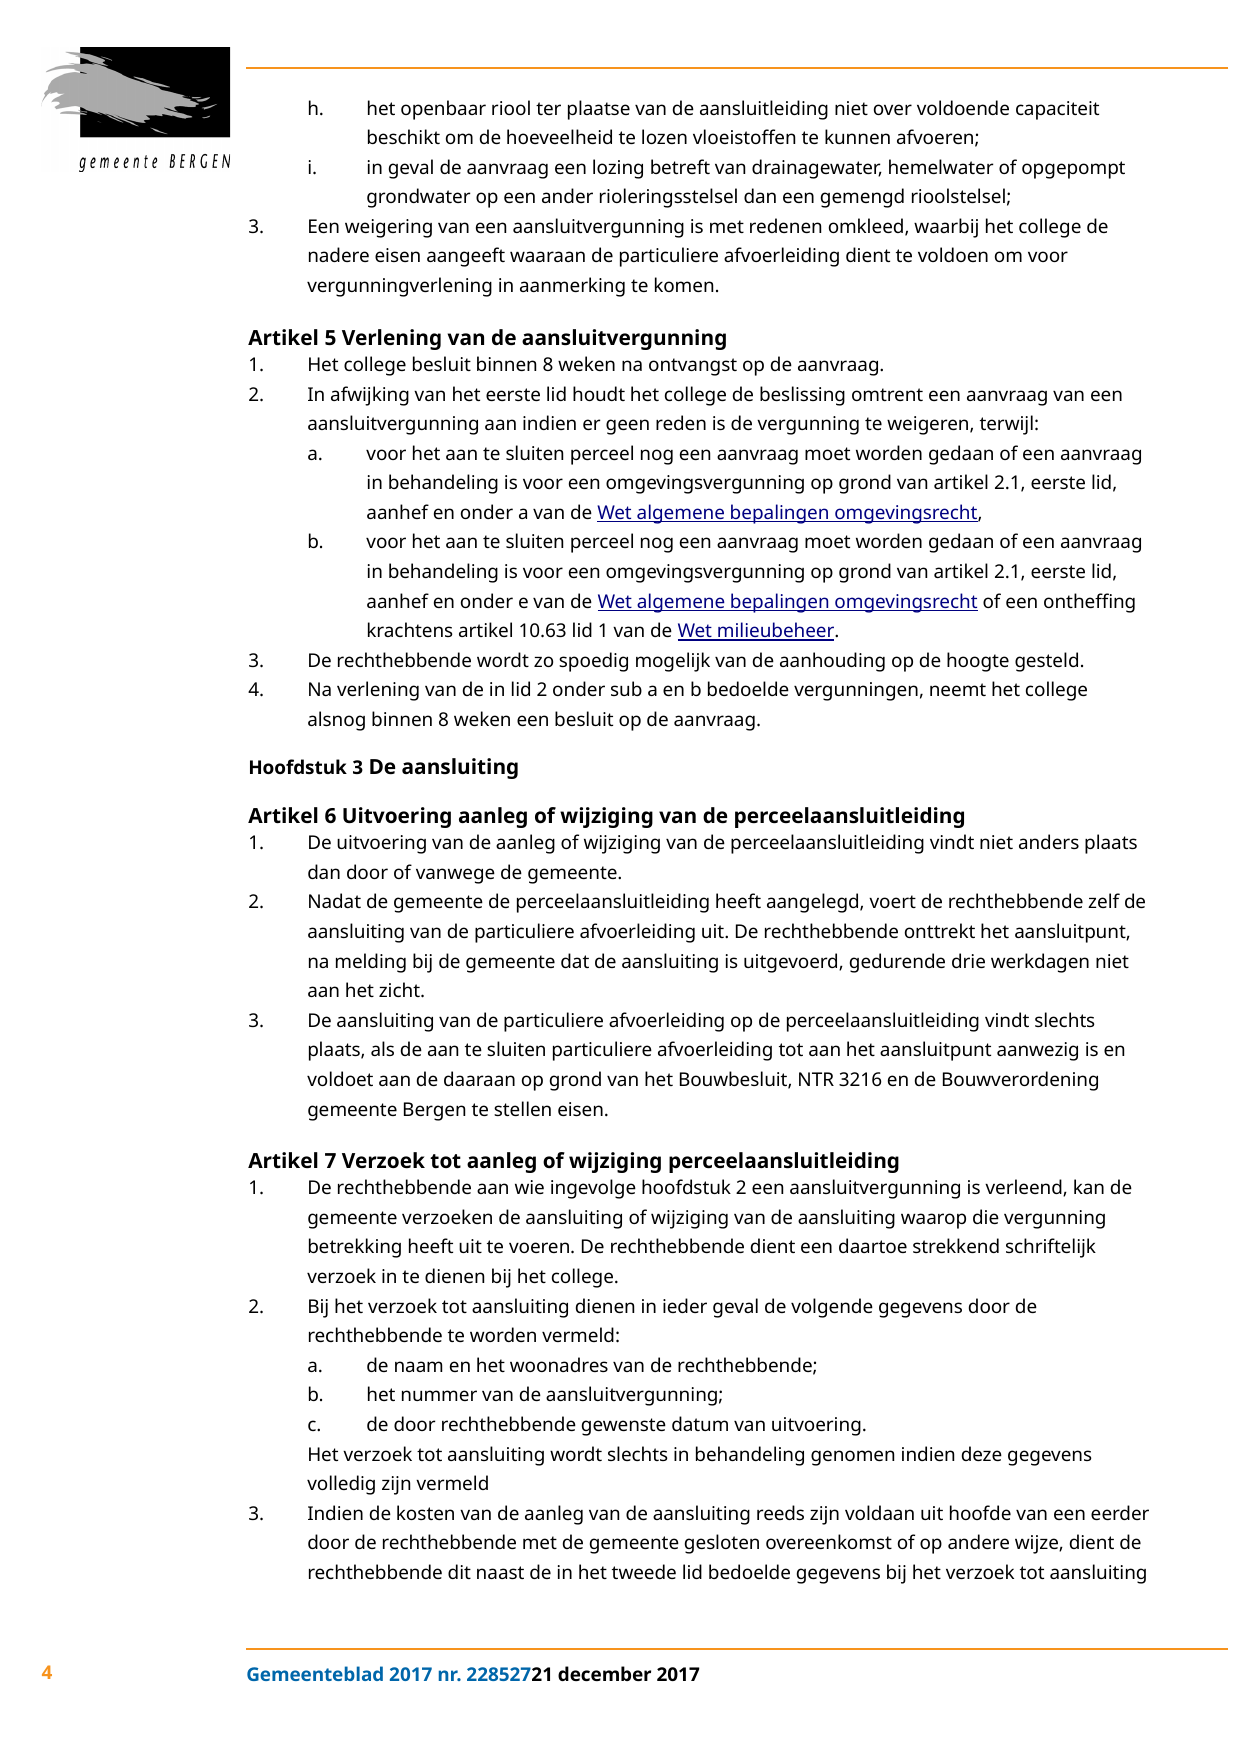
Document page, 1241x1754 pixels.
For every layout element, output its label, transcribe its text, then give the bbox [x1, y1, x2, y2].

list de naam en het woonadres van de rechthebbende; [307, 1352, 1152, 1378]
list Het college besluit binnen 8 weken na ontvangst op de aanvraag. [248, 351, 1152, 377]
list de door rechthebbende gewenste datum van uitvoering. [307, 1411, 1152, 1437]
text Artikel 5 Verlening van de aansluitvergunning [248, 323, 1152, 351]
list in geval de aanvraag een lozing betreft van drainagewater, hemelwater of opgepompt grondwater op een ander rioleringsstelsel dan een gemengd rioolstelsel; [307, 154, 1152, 209]
list De rechthebbende aan wie ingevolge hoofdstuk 2 een aansluitvergunning is verleend, kan de gemeente verzoeken de aansluiting of wijziging van de aansluiting waarop die vergunning betrekking heeft uit te voeren. De rechthebbende dient een daartoe strekkend schriftelijk verzoek in te dienen bij het college. [248, 1174, 1152, 1289]
list voor het aan te sluiten perceel nog een aanvraag moet worden gedaan of een aanvraag in behandeling is voor een omgevingsvergunning op grond van artikel 2.1, eerste lid, aanhef en onder a van de Wet algemene bepalingen omgevingsrecht, [307, 440, 1152, 525]
list het nummer van de aansluitvergunning; [307, 1382, 1152, 1407]
list Indien de kosten van de aanleg van de aansluiting reeds zijn voldaan uit hoofde van een eerder door de rechthebbende met de gemeente gesloten overeenkomst of op andere wijze, dient de rechthebbende dit naast de in het tweede lid bedoelde gegevens bij het verzoek tot aansluiting [248, 1500, 1152, 1585]
list voor het aan te sluiten perceel nog een aanvraag moet worden gedaan of een aanvraag in behandeling is voor een omgevingsvergunning op grond van artikel 2.1, eerste lid, aanhef en onder e van de Wet algemene bepalingen omgevingsrecht of een ontheffing krachtens artikel 10.63 lid 1 van de Wet milieubeheer. [307, 529, 1152, 643]
list Een weigering van een aansluitvergunning is met redenen omkleed, waarbij het college de nadere eisen aangeeft waaraan de particuliere afvoerleiding dient te voldoen om voor vergunningverlening in aanmerking te komen. [248, 213, 1152, 298]
list De uitvoering van de aanleg of wijziging van de perceelaansluitleiding vindt niet anders plaats dan door of vanwege de gemeente. [248, 829, 1152, 885]
list De rechthebbende wordt zo spoedig mogelijk van de aanhouding op de hoogte gesteld. [248, 647, 1152, 673]
list Na verlening van de in lid 2 onder sub a en b bedoelde vergunningen, neemt het college alsnog binnen 8 weken een besluit op de aanvraag. [248, 677, 1152, 732]
list het openbaar riool ter plaatse van de aansluitleiding niet over voldoende capaciteit beschikt om de hoeveelheid te lozen vloeistoffen te kunnen afvoeren; [307, 95, 1152, 150]
list Bij het verzoek tot aansluiting dienen in ieder geval de volgende gegevens door de rechthebbende te worden vermeld: [248, 1293, 1152, 1348]
list In afwijking van het eerste lid houdt het college de beslissing omtrent een aanvraag van een aansluitvergunning aan indien er geen reden is de vergunning te weigeren, terwijl: [248, 381, 1152, 436]
list Nadat de gemeente de perceelaansluitleiding heeft aangelegd, voert de rechthebbende zelf de aansluiting van de particuliere afvoerleiding uit. De rechthebbende onttrekt het aansluitpunt, na melding bij de gemeente dat de aansluiting is uitgevoerd, gedurende drie werkdagen niet aan het zicht. [248, 889, 1152, 1003]
text Hoofdstuk 3 De aansluiting [248, 752, 1152, 780]
text Artikel 7 Verzoek tot aanleg of wijziging perceelaansluitleiding [248, 1146, 1152, 1174]
picture [41, 47, 231, 172]
list De aansluiting van de particuliere afvoerleiding op de perceelaansluitleiding vindt slechts plaats, als de aan te sluiten particuliere afvoerleiding tot aan het aansluitpunt aanwezig is en voldoet aan de daaraan op grond van het Bouwbesluit, NTR 3216 en de Bouwverordening gemeente Bergen te stellen eisen. [248, 1007, 1152, 1121]
list Het verzoek tot aansluiting wordt slechts in behandeling genomen indien deze gegevens volledig zijn vermeld [248, 1441, 1152, 1496]
text Artikel 6 Uitvoering aanleg of wijziging van de perceelaansluitleiding [248, 801, 1152, 829]
